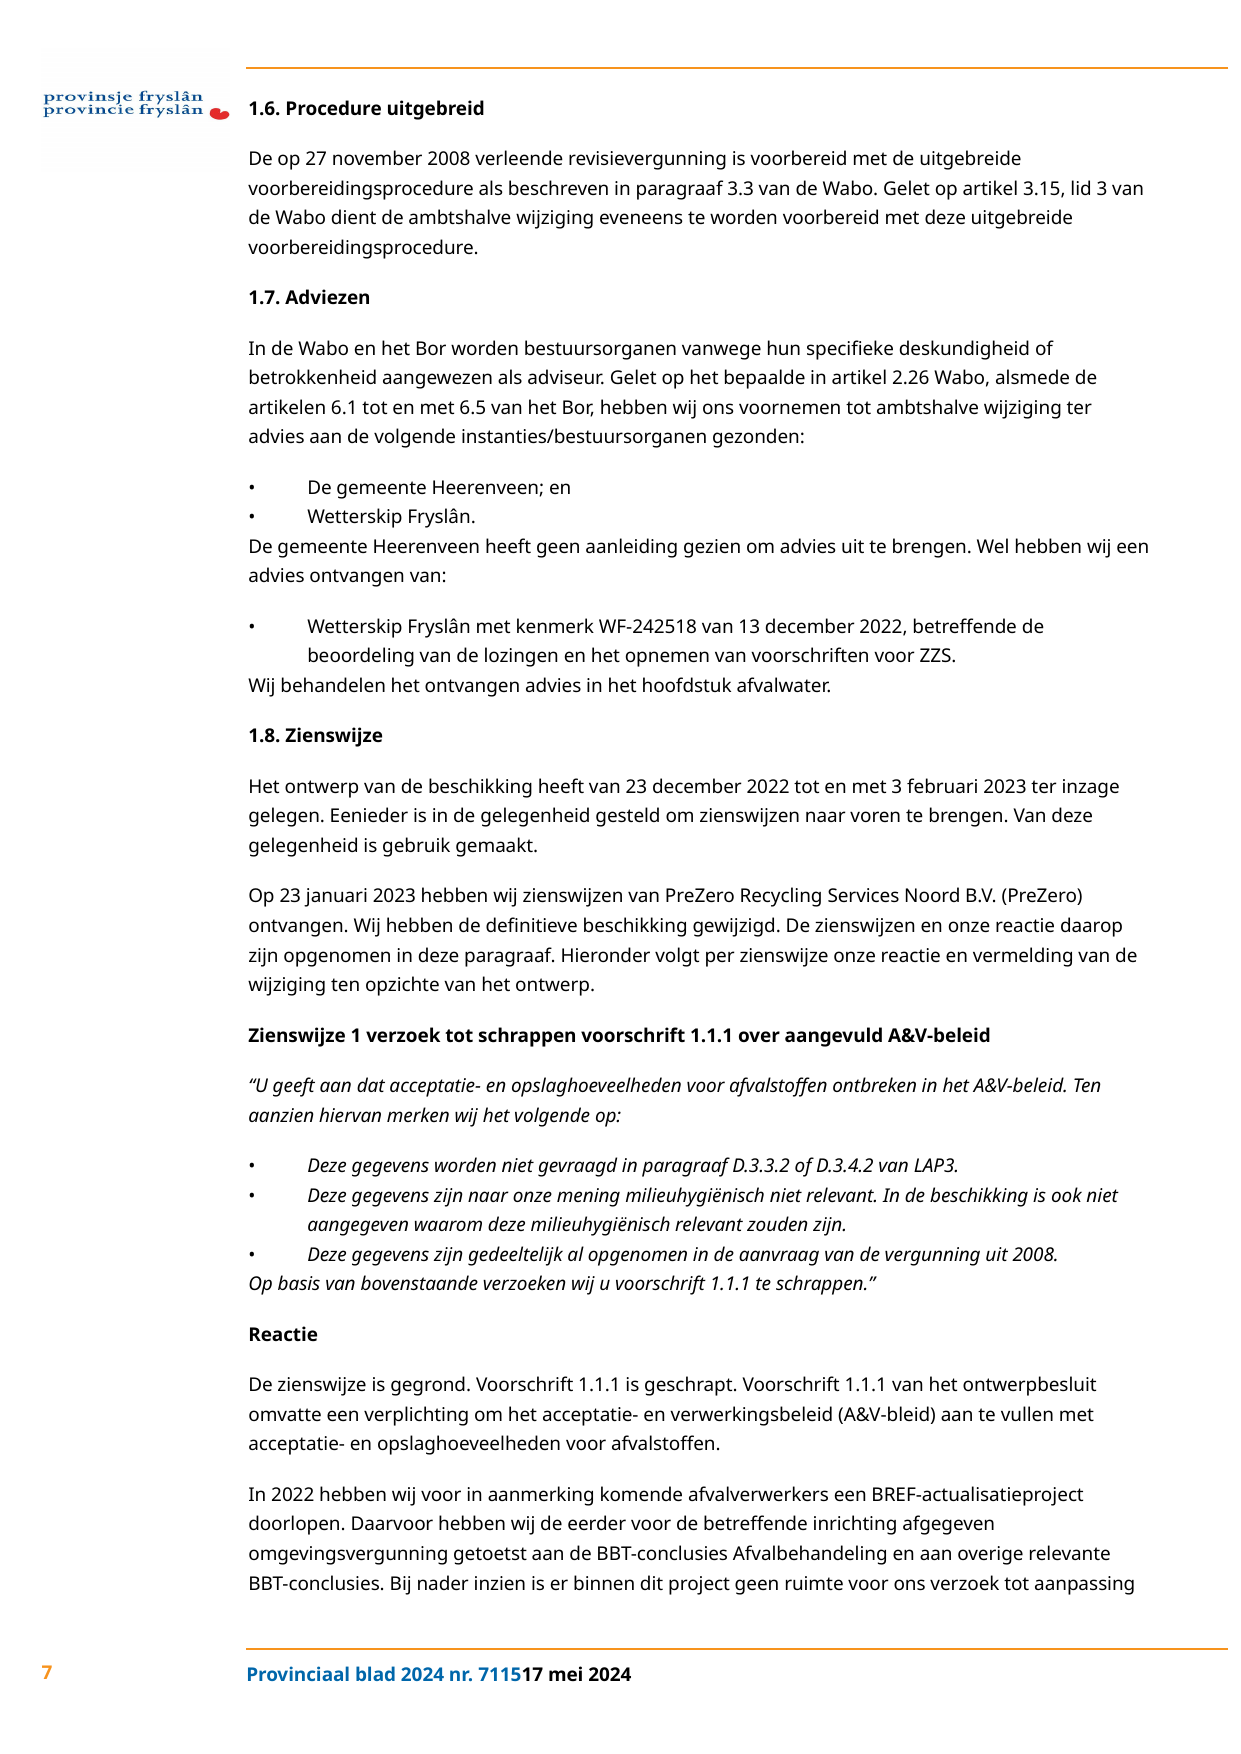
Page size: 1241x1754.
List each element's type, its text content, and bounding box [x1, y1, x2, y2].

text Op basis van bovenstaande verzoeken wij u voorschrift 1.1.1 te schrappen.” [248, 1271, 1152, 1296]
picture [41, 47, 231, 172]
list De gemeente Heerenveen; en [248, 474, 1152, 500]
text Wij behandelen het ontvangen advies in het hoofdstuk afvalwater. [248, 672, 1152, 698]
text De zienswijze is gegrond. Voorschrift 1.1.1 is geschrapt. Voorschrift 1.1.1 van het ontwerpbesluit omvatte een verplichting om het acceptatie- en verwerkingsbeleid (A&V-bleid) aan te vullen met acceptatie- en opslaghoeveelheden voor afvalstoffen. [248, 1371, 1152, 1456]
list Deze gegevens zijn naar onze mening milieuhygiënisch niet relevant. In de beschikking is ook niet aangegeven waarom deze milieuhygiënisch relevant zouden zijn. [248, 1182, 1152, 1237]
text De gemeente Heerenveen heeft geen aanleiding gezien om advies uit te brengen. Wel hebben wij een advies ontvangen van: [248, 533, 1152, 588]
list Deze gegevens worden niet gevraagd in paragraaf D.3.3.2 of D.3.4.2 van LAP3. [248, 1152, 1152, 1178]
text De op 27 november 2008 verleende revisievergunning is voorbereid met de uitgebreide voorbereidingsprocedure als beschreven in paragraaf 3.3 van de Wabo. Gelet op artikel 3.15, lid 3 van de Wabo dient de ambtshalve wijziging eveneens te worden voorbereid met deze uitgebreide voorbereidingsprocedure. [248, 145, 1152, 260]
text 1.8. Zienswijze [248, 723, 1152, 748]
text 1.7. Adviezen [248, 284, 1152, 310]
text “U geeft aan dat acceptatie- en opslaghoeveelheden voor afvalstoffen ontbreken in het A&V-beleid. Ten aanzien hiervan merken wij het volgende op: [248, 1072, 1152, 1128]
text Op 23 januari 2023 hebben wij zienswijzen van PreZero Recycling Services Noord B.V. (PreZero) ontvangen. Wij hebben de definitieve beschikking gewijzigd. De zienswijzen en onze reactie daarop zijn opgenomen in deze paragraaf. Hieronder volgt per zienswijze onze reactie en vermelding van de wijziging ten opzichte van het ontwerp. [248, 883, 1152, 997]
text 1.6. Procedure uitgebreid [248, 95, 1152, 121]
text Reactie [248, 1321, 1152, 1347]
list Wetterskip Fryslân met kenmerk WF-242518 van 13 december 2022, betreffende de beoordeling van de lozingen en het opnemen van voorschriften voor ZZS. [248, 613, 1152, 668]
list Deze gegevens zijn gedeeltelijk al opgenomen in de aanvraag van de vergunning uit 2008. [248, 1241, 1152, 1267]
text In 2022 hebben wij voor in aanmerking komende afvalverwerkers een BREF-actualisatieproject doorlopen. Daarvoor hebben wij de eerder voor de betreffende inrichting afgegeven omgevingsvergunning getoetst aan de BBT-conclusies Afvalbehandeling en aan overige relevante BBT-conclusies. Bij nader inzien is er binnen dit project geen ruimte voor ons verzoek tot aanpassing [248, 1481, 1152, 1596]
text Het ontwerp van de beschikking heeft van 23 december 2022 tot en met 3 februari 2023 ter inzage gelegen. Eenieder is in de gelegenheid gesteld om zienswijzen naar voren te brengen. Van deze gelegenheid is gebruik gemaakt. [248, 773, 1152, 858]
text Zienswijze 1 verzoek tot schrappen voorschrift 1.1.1 over aangevuld A&V-beleid [248, 1022, 1152, 1048]
text In de Wabo en het Bor worden bestuursorganen vanwege hun specifieke deskundigheid of betrokkenheid aangewezen als adviseur. Gelet op het bepaalde in artikel 2.26 Wabo, alsmede de artikelen 6.1 tot en met 6.5 van het Bor, hebben wij ons voornemen tot ambtshalve wijziging ter advies aan de volgende instanties/bestuursorganen gezonden: [248, 335, 1152, 449]
list Wetterskip Fryslân. [248, 503, 1152, 529]
